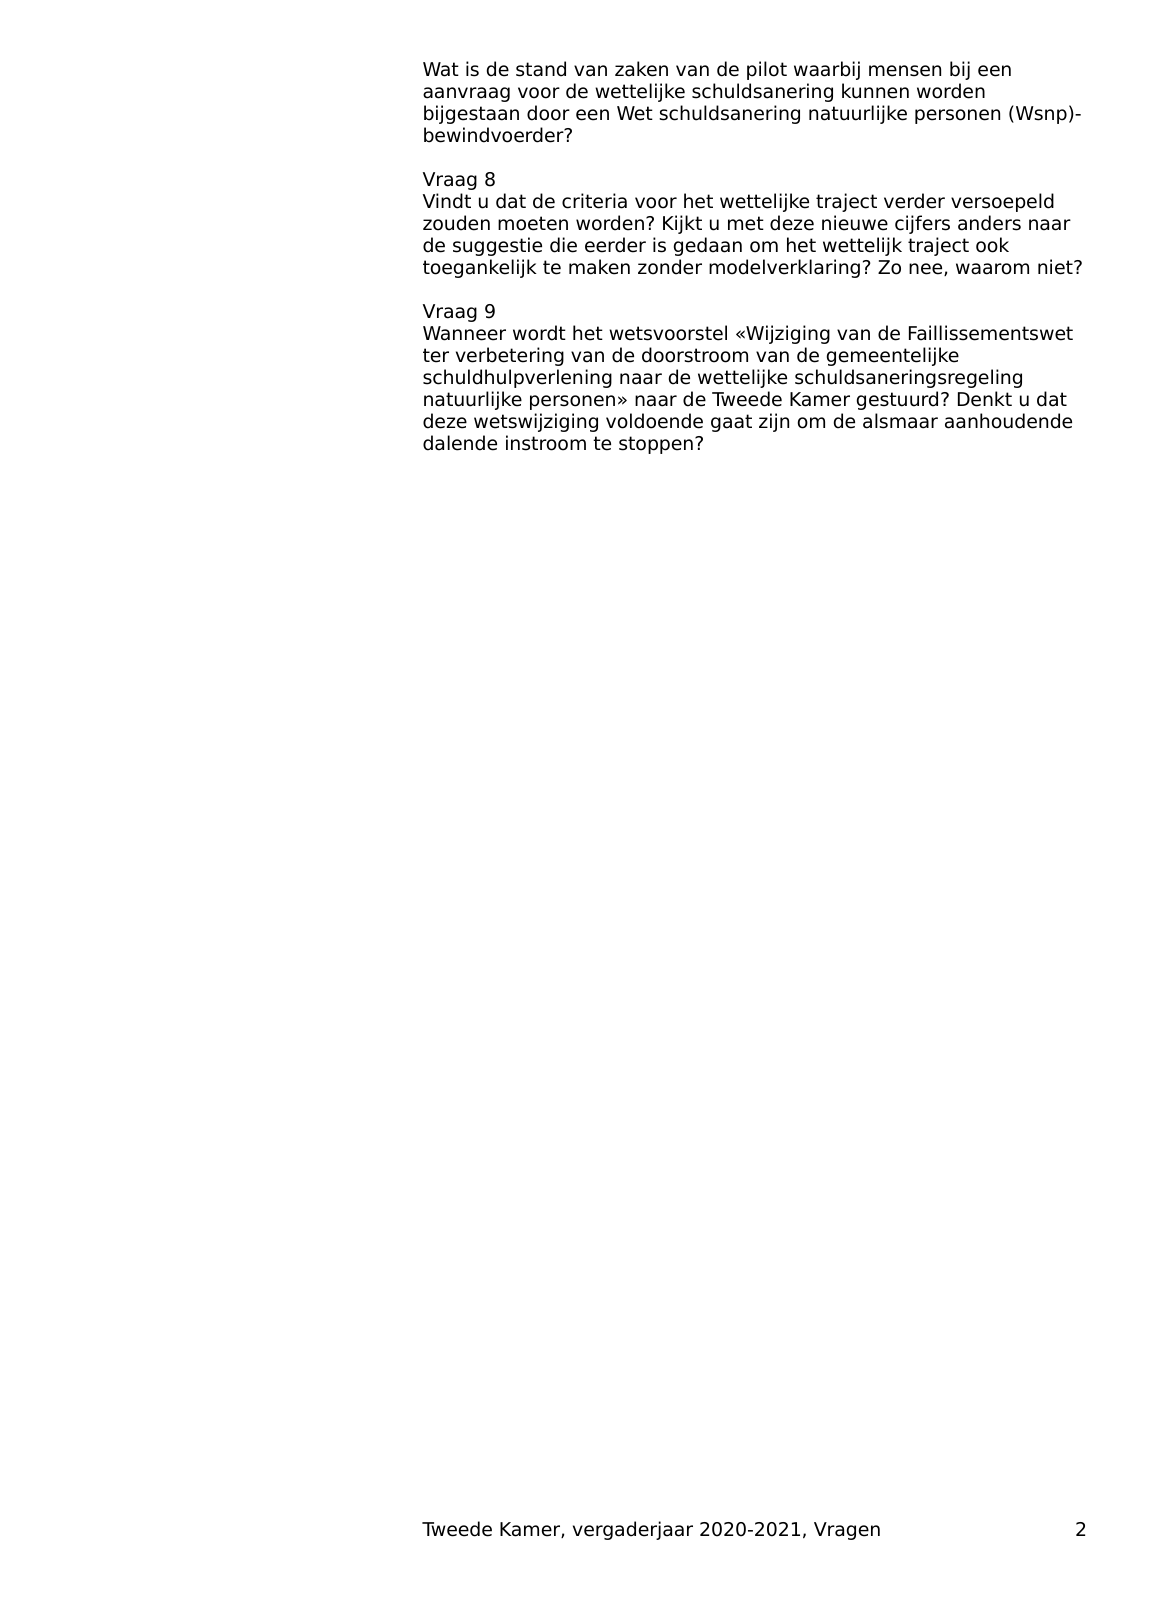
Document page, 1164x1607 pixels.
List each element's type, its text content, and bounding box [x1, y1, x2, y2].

text Wat is de stand van zaken van de pilot waarbij mensen bij een aanvraag voor de wettelijke schuldsanering kunnen worden bijgestaan door een Wet schuldsanering natuurlijke personen (Wsnp)-bewindvoerder? [422, 59, 1087, 147]
text Vindt u dat de criteria voor het wettelijke traject verder versoepeld zouden moeten worden? Kijkt u met deze nieuwe cijfers anders naar de suggestie die eerder is gedaan om het wettelijk traject ook toegankelijk te maken zonder modelverklaring? Zo nee, waarom niet? [422, 191, 1087, 279]
text Vraag 8 [422, 169, 1087, 191]
text Wanneer wordt het wetsvoorstel «Wijziging van de Faillissementswet ter verbetering van de doorstroom van de gemeentelijke schuldhulpverlening naar de wettelijke schuldsaneringsregeling natuurlijke personen» naar de Tweede Kamer gestuurd? Denkt u dat deze wetswijziging voldoende gaat zijn om de alsmaar aanhoudende dalende instroom te stoppen? [422, 323, 1087, 455]
text Vraag 9 [422, 301, 1087, 323]
